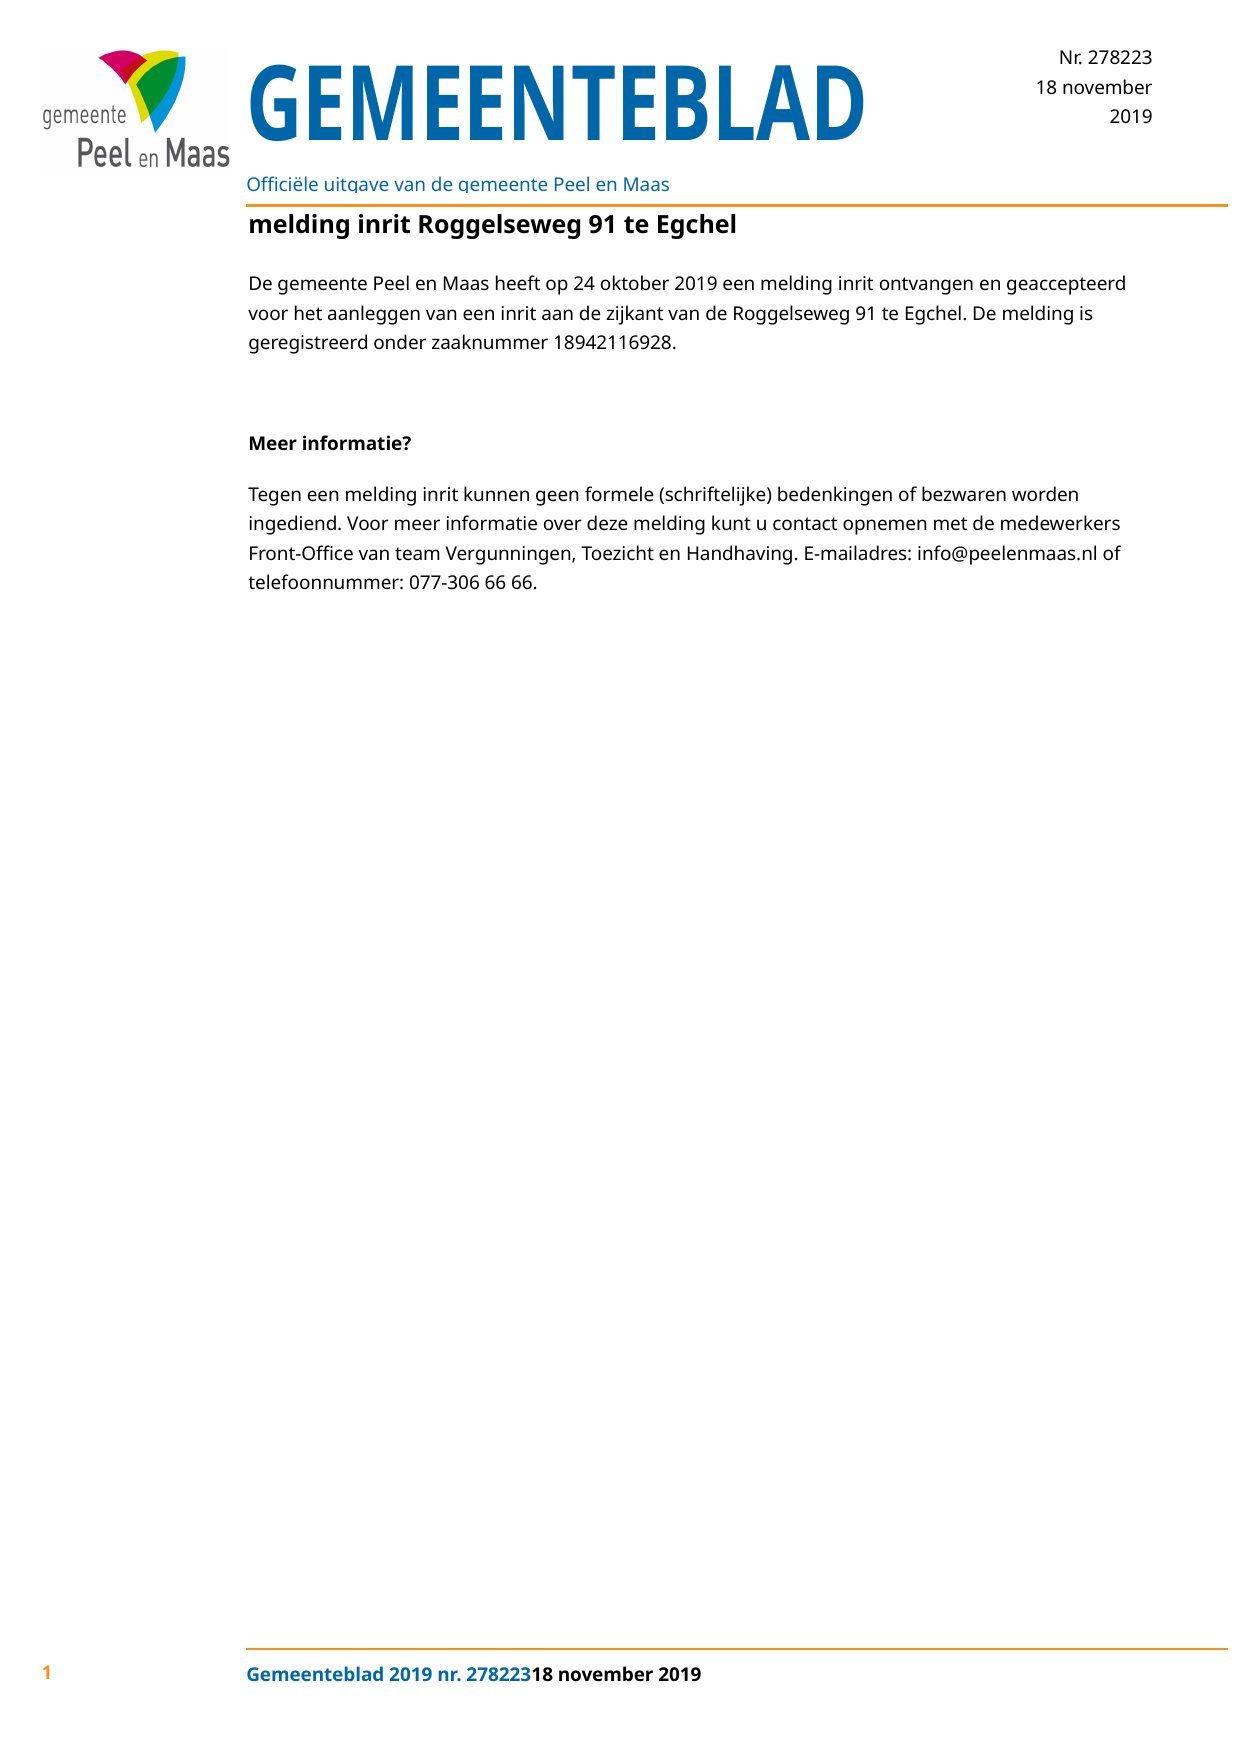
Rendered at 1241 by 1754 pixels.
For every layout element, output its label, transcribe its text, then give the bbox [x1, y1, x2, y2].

text De gemeente Peel en Maas heeft op 24 oktober 2019 een melding inrit ontvangen en geaccepteerd voor het aanleggen van een inrit aan de zijkant van de Roggelseweg 91 te Egchel. De melding is geregistreerd onder zaaknummer 18942116928. [248, 270, 1152, 355]
picture [41, 47, 231, 172]
text Meer informatie? [248, 430, 1152, 456]
text Tegen een melding inrit kunnen geen formele (schriftelijke) bedenkingen of bezwaren worden ingediend. Voor meer informatie over deze melding kunt u contact opnemen met de medewerkers Front-Office van team Vergunningen, Toezicht en Handhaving. E-mailadres: info@peelenmaas.nl of telefoonnummer: 077-306 66 66. [248, 481, 1152, 595]
text melding inrit Roggelseweg 91 te Egchel [248, 207, 1152, 241]
